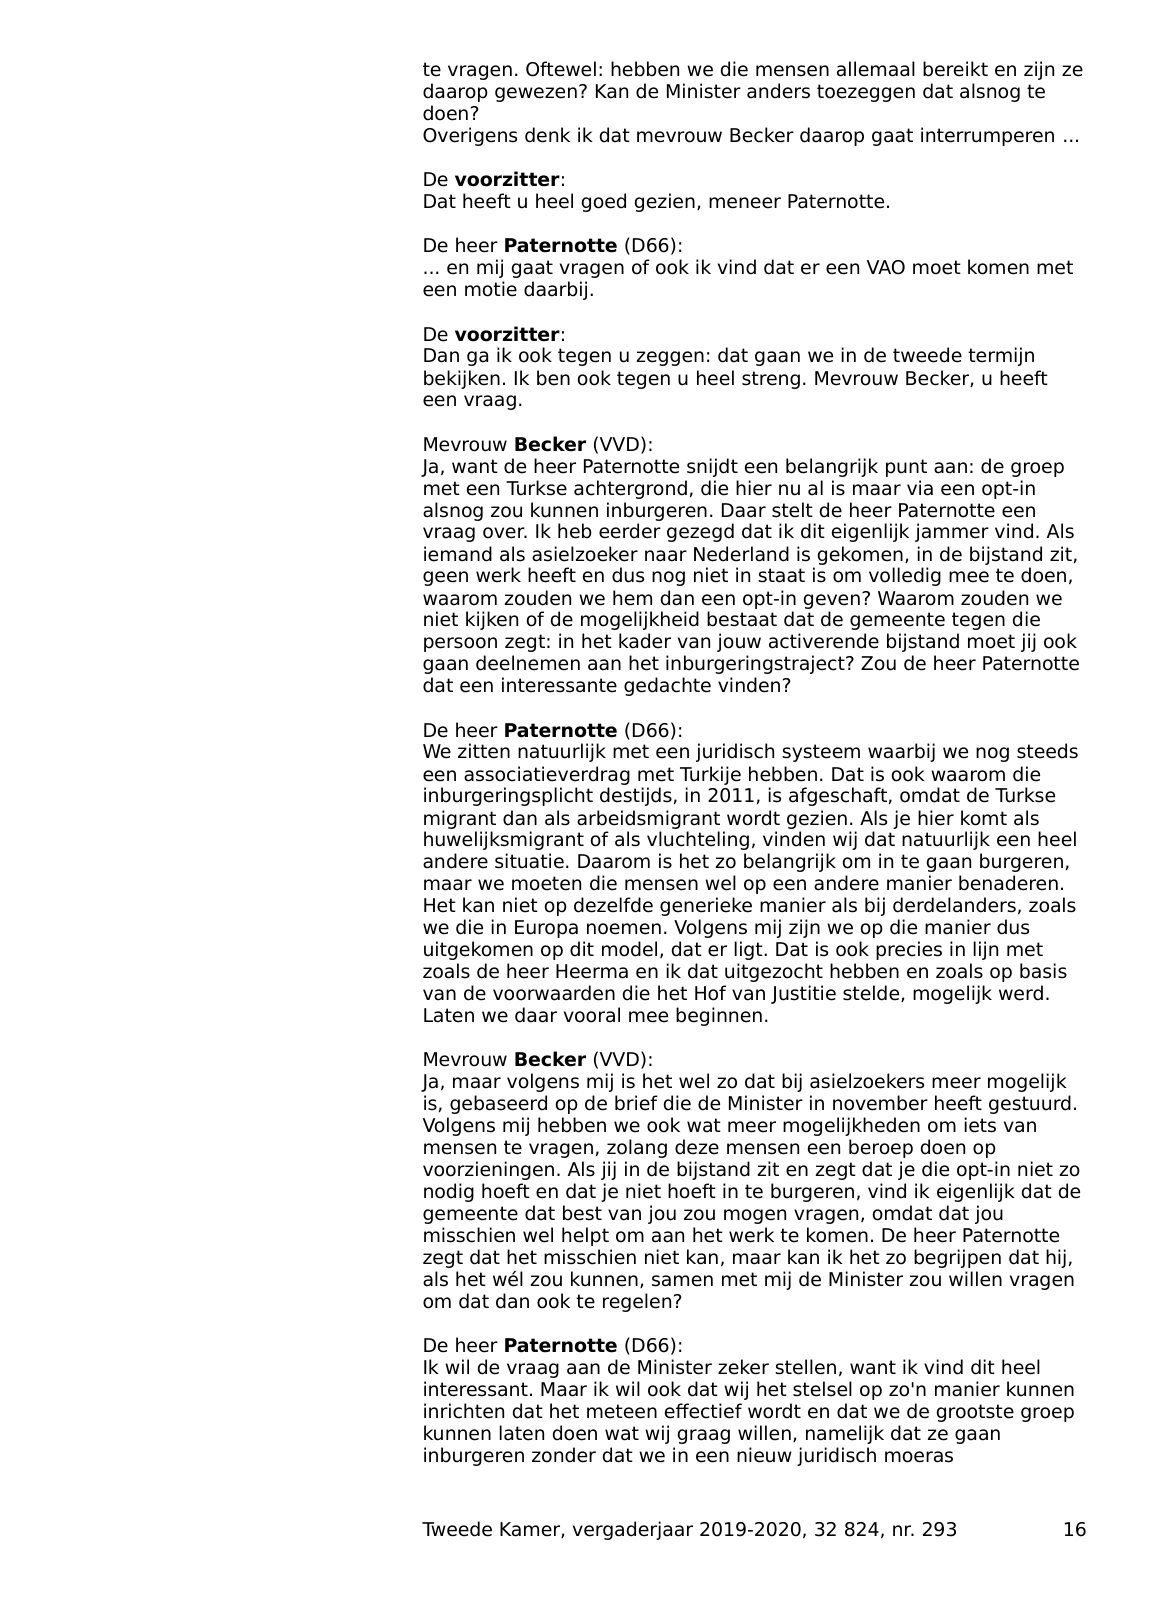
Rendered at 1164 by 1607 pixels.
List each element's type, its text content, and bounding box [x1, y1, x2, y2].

text Ja, want de heer Paternotte snijdt een belangrijk punt aan: de groep met een Turkse achtergrond, die hier nu al is maar via een opt-in alsnog zou kunnen inburgeren. Daar stelt de heer Paternotte een vraag over. Ik heb eerder gezegd dat ik dit eigenlijk jammer vind. Als iemand als asielzoeker naar Nederland is gekomen, in de bijstand zit, geen werk heeft en dus nog niet in staat is om volledig mee te doen, waarom zouden we hem dan een opt-in geven? Waarom zouden we niet kijken of de mogelijkheid bestaat dat de gemeente tegen die persoon zegt: in het kader van jouw activerende bijstand moet jij ook gaan deelnemen aan het inburgeringstraject? Zou de heer Paternotte dat een interessante gedachte vinden? [422, 456, 1087, 697]
text We zitten natuurlijk met een juridisch systeem waarbij we nog steeds een associatieverdrag met Turkije hebben. Dat is ook waarom die inburgeringsplicht destijds, in 2011, is afgeschaft, omdat de Turkse migrant dan als arbeidsmigrant wordt gezien. Als je hier komt als huwelijksmigrant of als vluchteling, vinden wij dat natuurlijk een heel andere situatie. Daarom is het zo belangrijk om in te gaan burgeren, maar we moeten die mensen wel op een andere manier benaderen. Het kan niet op dezelfde generieke manier als bij derdelanders, zoals we die in Europa noemen. Volgens mij zijn we op die manier dus uitgekomen op dit model, dat er ligt. Dat is ook precies in lijn met zoals de heer Heerma en ik dat uitgezocht hebben en zoals op basis van de voorwaarden die het Hof van Justitie stelde, mogelijk werd. Laten we daar vooral mee beginnen. [422, 741, 1087, 1027]
text Ik wil de vraag aan de Minister zeker stellen, want ik vind dit heel interessant. Maar ik wil ook dat wij het stelsel op zo'n manier kunnen inrichten dat het meteen effectief wordt en dat we de grootste groep kunnen laten doen wat wij graag willen, namelijk dat ze gaan inburgeren zonder dat we in een nieuw juridisch moeras [422, 1357, 1087, 1467]
text Dan ga ik ook tegen u zeggen: dat gaan we in de tweede termijn bekijken. Ik ben ook tegen u heel streng. Mevrouw Becker, u heeft een vraag. [422, 345, 1087, 411]
text De heer Paternotte (D66): [422, 719, 1087, 741]
text De heer Paternotte (D66): [422, 1335, 1087, 1357]
text Mevrouw Becker (VVD): [422, 1049, 1087, 1071]
text Overigens denk ik dat mevrouw Becker daarop gaat interrumperen ... [422, 125, 1087, 147]
text Ja, maar volgens mij is het wel zo dat bij asielzoekers meer mogelijk is, gebaseerd op de brief die de Minister in november heeft gestuurd. Volgens mij hebben we ook wat meer mogelijkheden om iets van mensen te vragen, zolang deze mensen een beroep doen op voorzieningen. Als jij in de bijstand zit en zegt dat je die opt-in niet zo nodig hoeft en dat je niet hoeft in te burgeren, vind ik eigenlijk dat de gemeente dat best van jou zou mogen vragen, omdat dat jou misschien wel helpt om aan het werk te komen. De heer Paternotte zegt dat het misschien niet kan, maar kan ik het zo begrijpen dat hij, als het wél zou kunnen, samen met mij de Minister zou willen vragen om dat dan ook te regelen? [422, 1071, 1087, 1313]
text Mevrouw Becker (VVD): [422, 433, 1087, 456]
text te vragen. Oftewel: hebben we die mensen allemaal bereikt en zijn ze daarop gewezen? Kan de Minister anders toezeggen dat alsnog te doen? [422, 59, 1087, 125]
text De heer Paternotte (D66): [422, 235, 1087, 257]
text De voorzitter: [422, 169, 1087, 191]
text Dat heeft u heel goed gezien, meneer Paternotte. [422, 191, 1087, 213]
text De voorzitter: [422, 323, 1087, 345]
text ... en mij gaat vragen of ook ik vind dat er een VAO moet komen met een motie daarbij. [422, 257, 1087, 301]
